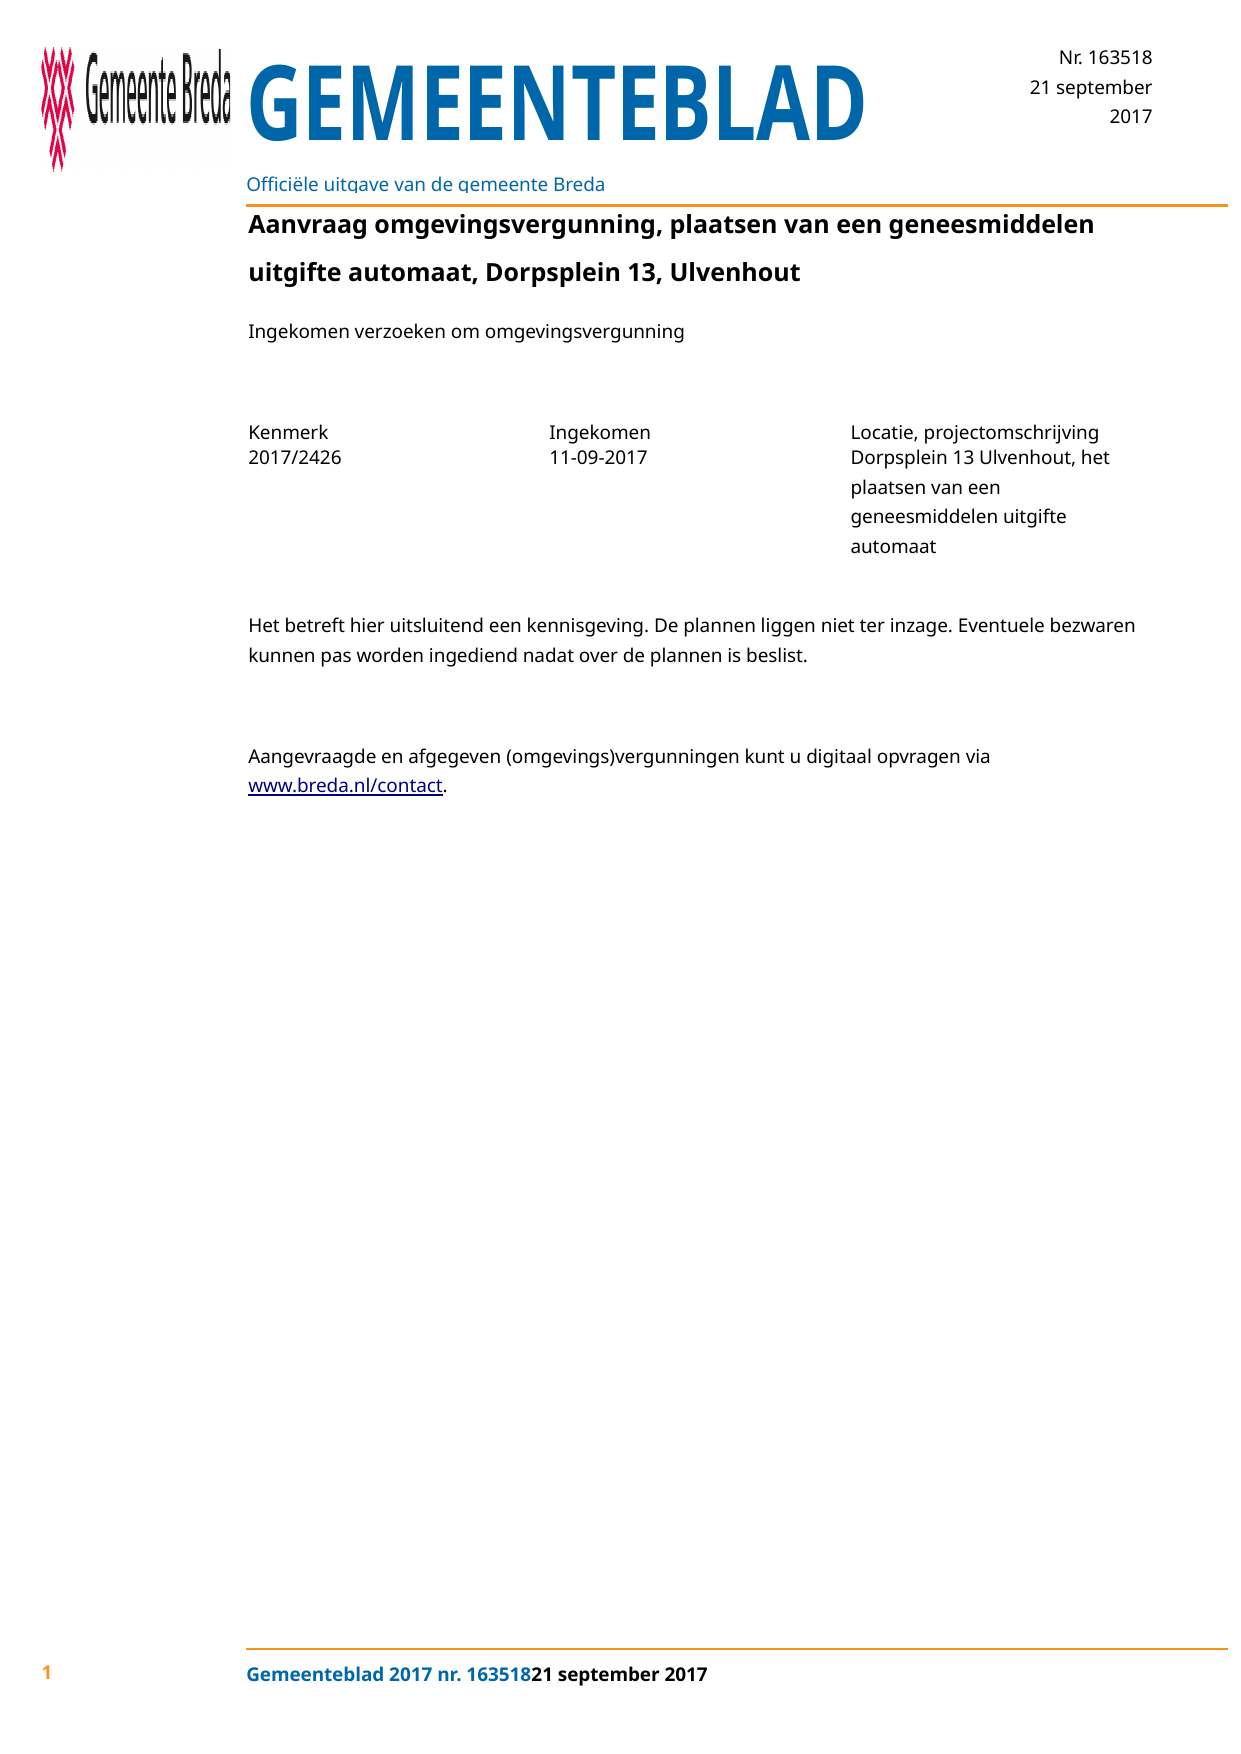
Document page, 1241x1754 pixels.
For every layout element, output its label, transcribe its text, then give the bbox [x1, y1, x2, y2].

text Aangevraagde en afgegeven (omgevings)vergunningen kunt u digitaal opvragen via www.breda.nl/contact. [248, 743, 1152, 798]
picture [41, 47, 231, 172]
text Het betreft hier uitsluitend een kennisgeving. De plannen liggen niet ter inzage. Eventuele bezwaren kunnen pas worden ingediend nadat over de plannen is beslist. [248, 613, 1152, 668]
text Ingekomen verzoeken om omgevingsvergunning [248, 318, 1152, 344]
table_cell 11-09-2017 [549, 445, 850, 559]
table_header Kenmerk [248, 419, 549, 444]
table_header Ingekomen [549, 419, 850, 444]
table_header Locatie, projectomschrijving [850, 419, 1152, 444]
table_cell 2017/2426 [248, 445, 549, 559]
text Aanvraag omgevingsvergunning, plaatsen van een geneesmiddelen uitgifte automaat, Dorpsplein 13, Ulvenhout [248, 207, 1152, 288]
table_cell Dorpsplein 13 Ulvenhout, het plaatsen van een geneesmiddelen uitgifte automaat [850, 445, 1152, 559]
